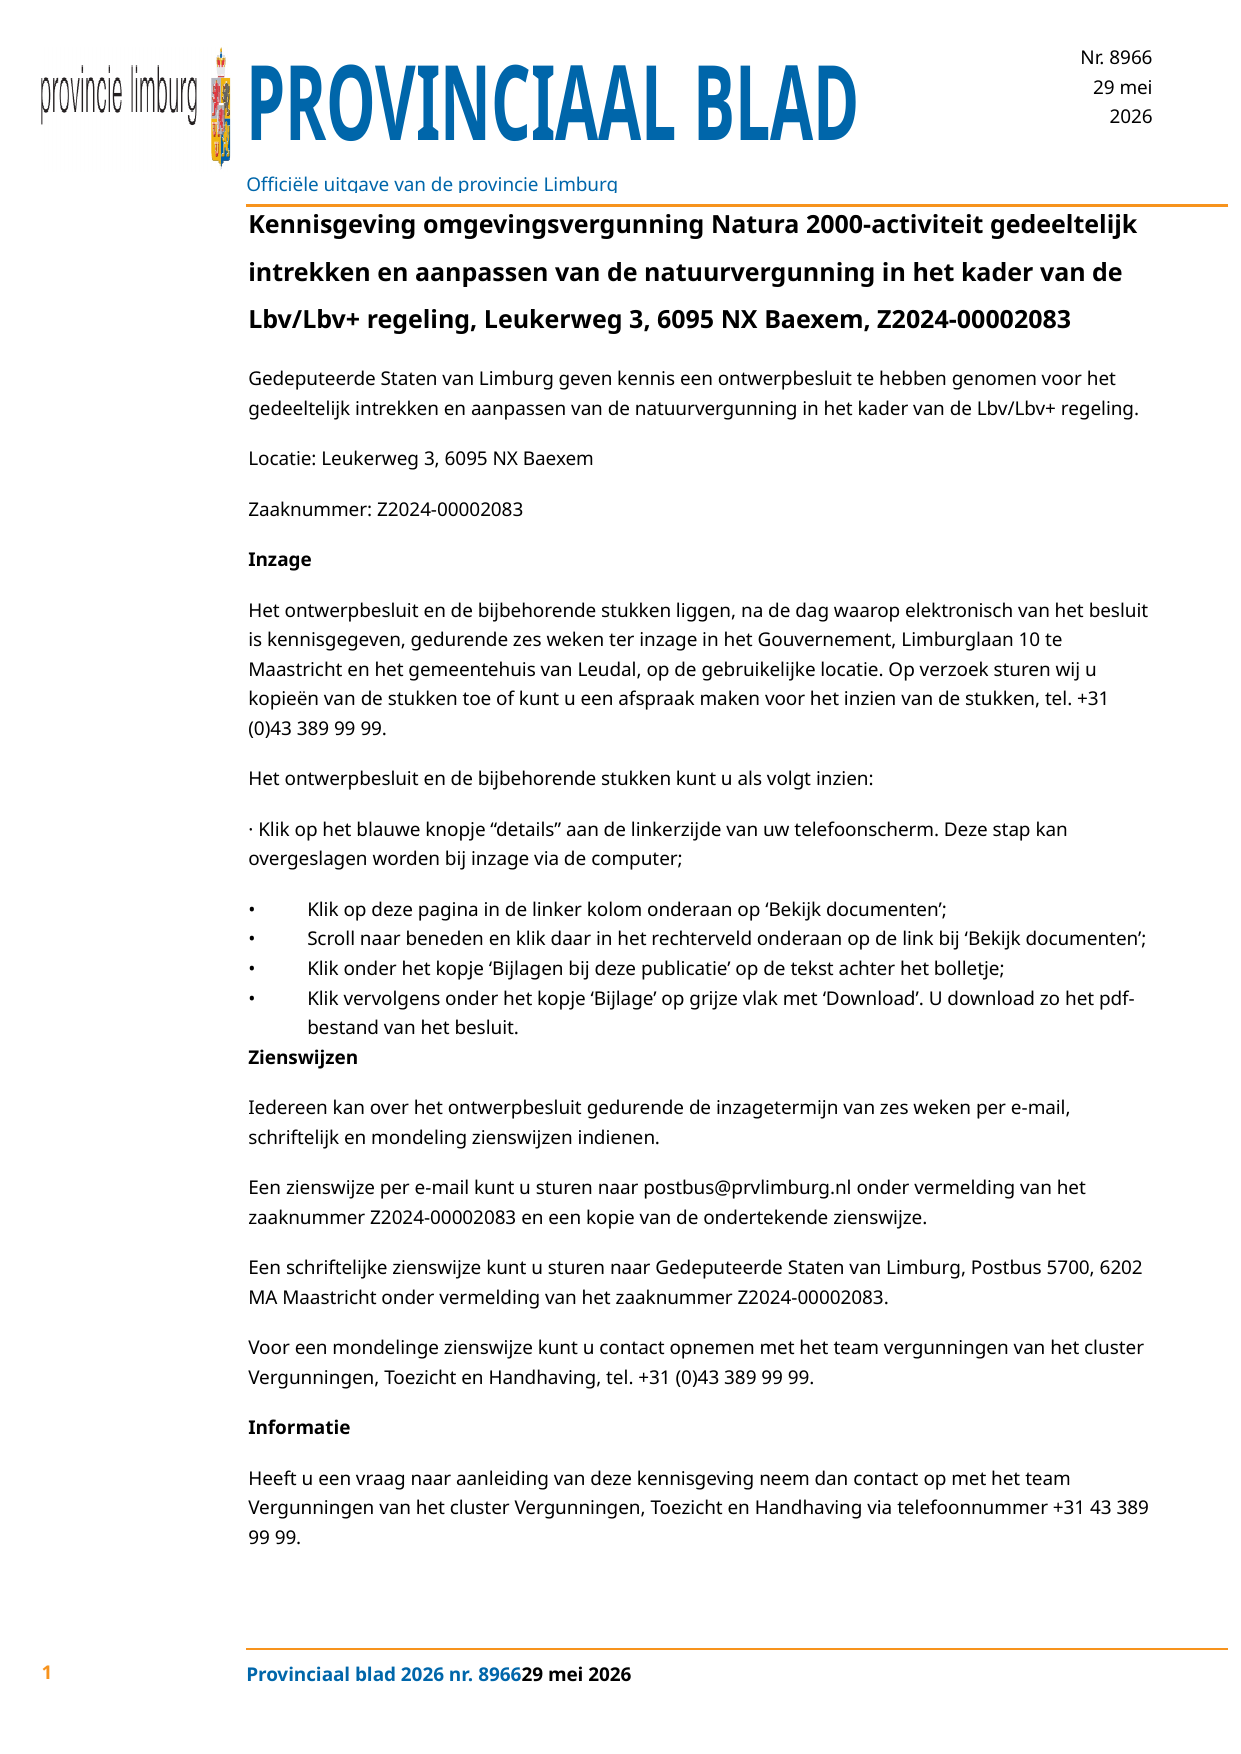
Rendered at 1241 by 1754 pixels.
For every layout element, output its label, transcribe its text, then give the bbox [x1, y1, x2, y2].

text Heeft u een vraag naar aanleiding van deze kennisgeving neem dan contact op met het team Vergunningen van het cluster Vergunningen, Toezicht en Handhaving via telefoonnummer +31 43 389 99 99. [248, 1465, 1152, 1549]
text Iedereen kan over het ontwerpbesluit gedurende de inzagetermijn van zes weken per e-mail, schriftelijk en mondeling zienswijzen indienen. [248, 1094, 1152, 1149]
text Kennisgeving omgevingsvergunning Natura 2000-activiteit gedeeltelijk intrekken en aanpassen van de natuurvergunning in het kader van de Lbv/Lbv+ regeling, Leukerweg 3, 6095 NX Baexem, Z2024-00002083 [248, 207, 1152, 336]
list Klik vervolgens onder het kopje ‘Bijlage’ op grijze vlak met ‘Download’. U download zo het pdf-bestand van het besluit. [248, 985, 1152, 1040]
text · Klik op het blauwe knopje “details” aan de linkerzijde van uw telefoonscherm. Deze stap kan overgeslagen worden bij inzage via de computer; [248, 816, 1152, 871]
text Een zienswijze per e-mail kunt u sturen naar postbus@prvlimburg.nl onder vermelding van het zaaknummer Z2024-00002083 en een kopie van de ondertekende zienswijze. [248, 1174, 1152, 1229]
text Zaaknummer: Z2024-00002083 [248, 496, 1152, 522]
text Voor een mondelinge zienswijze kunt u contact opnemen met het team vergunningen van het cluster Vergunningen, Toezicht en Handhaving, tel. +31 (0)43 389 99 99. [248, 1334, 1152, 1389]
text Het ontwerpbesluit en de bijbehorende stukken kunt u als volgt inzien: [248, 766, 1152, 791]
list Klik op deze pagina in de linker kolom onderaan op ‘Bekijk documenten’; [248, 896, 1152, 922]
list Scroll naar beneden en klik daar in het rechterveld onderaan op de link bij ‘Bekijk documenten’; [248, 926, 1152, 951]
text Een schriftelijke zienswijze kunt u sturen naar Gedeputeerde Staten van Limburg, Postbus 5700, 6202 MA Maastricht onder vermelding van het zaaknummer Z2024-00002083. [248, 1254, 1152, 1309]
text Inzage [248, 546, 1152, 572]
text Gedeputeerde Staten van Limburg geven kennis een ontwerpbesluit te hebben genomen voor het gedeeltelijk intrekken en aanpassen van de natuurvergunning in het kader van de Lbv/Lbv+ regeling. [248, 366, 1152, 421]
text Informatie [248, 1414, 1152, 1440]
text Locatie: Leukerweg 3, 6095 NX Baexem [248, 446, 1152, 471]
list Klik onder het kopje ‘Bijlagen bij deze publicatie’ op de tekst achter het bolletje; [248, 955, 1152, 981]
picture [41, 47, 231, 172]
text Zienswijzen [248, 1044, 1152, 1069]
text Het ontwerpbesluit en de bijbehorende stukken liggen, na de dag waarop elektronisch van het besluit is kennisgegeven, gedurende zes weken ter inzage in het Gouvernement, Limburglaan 10 te Maastricht en het gemeentehuis van Leudal, op de gebruikelijke locatie. Op verzoek sturen wij u kopieën van de stukken toe of kunt u een afspraak maken voor het inzien van de stukken, tel. +31 (0)43 389 99 99. [248, 597, 1152, 741]
